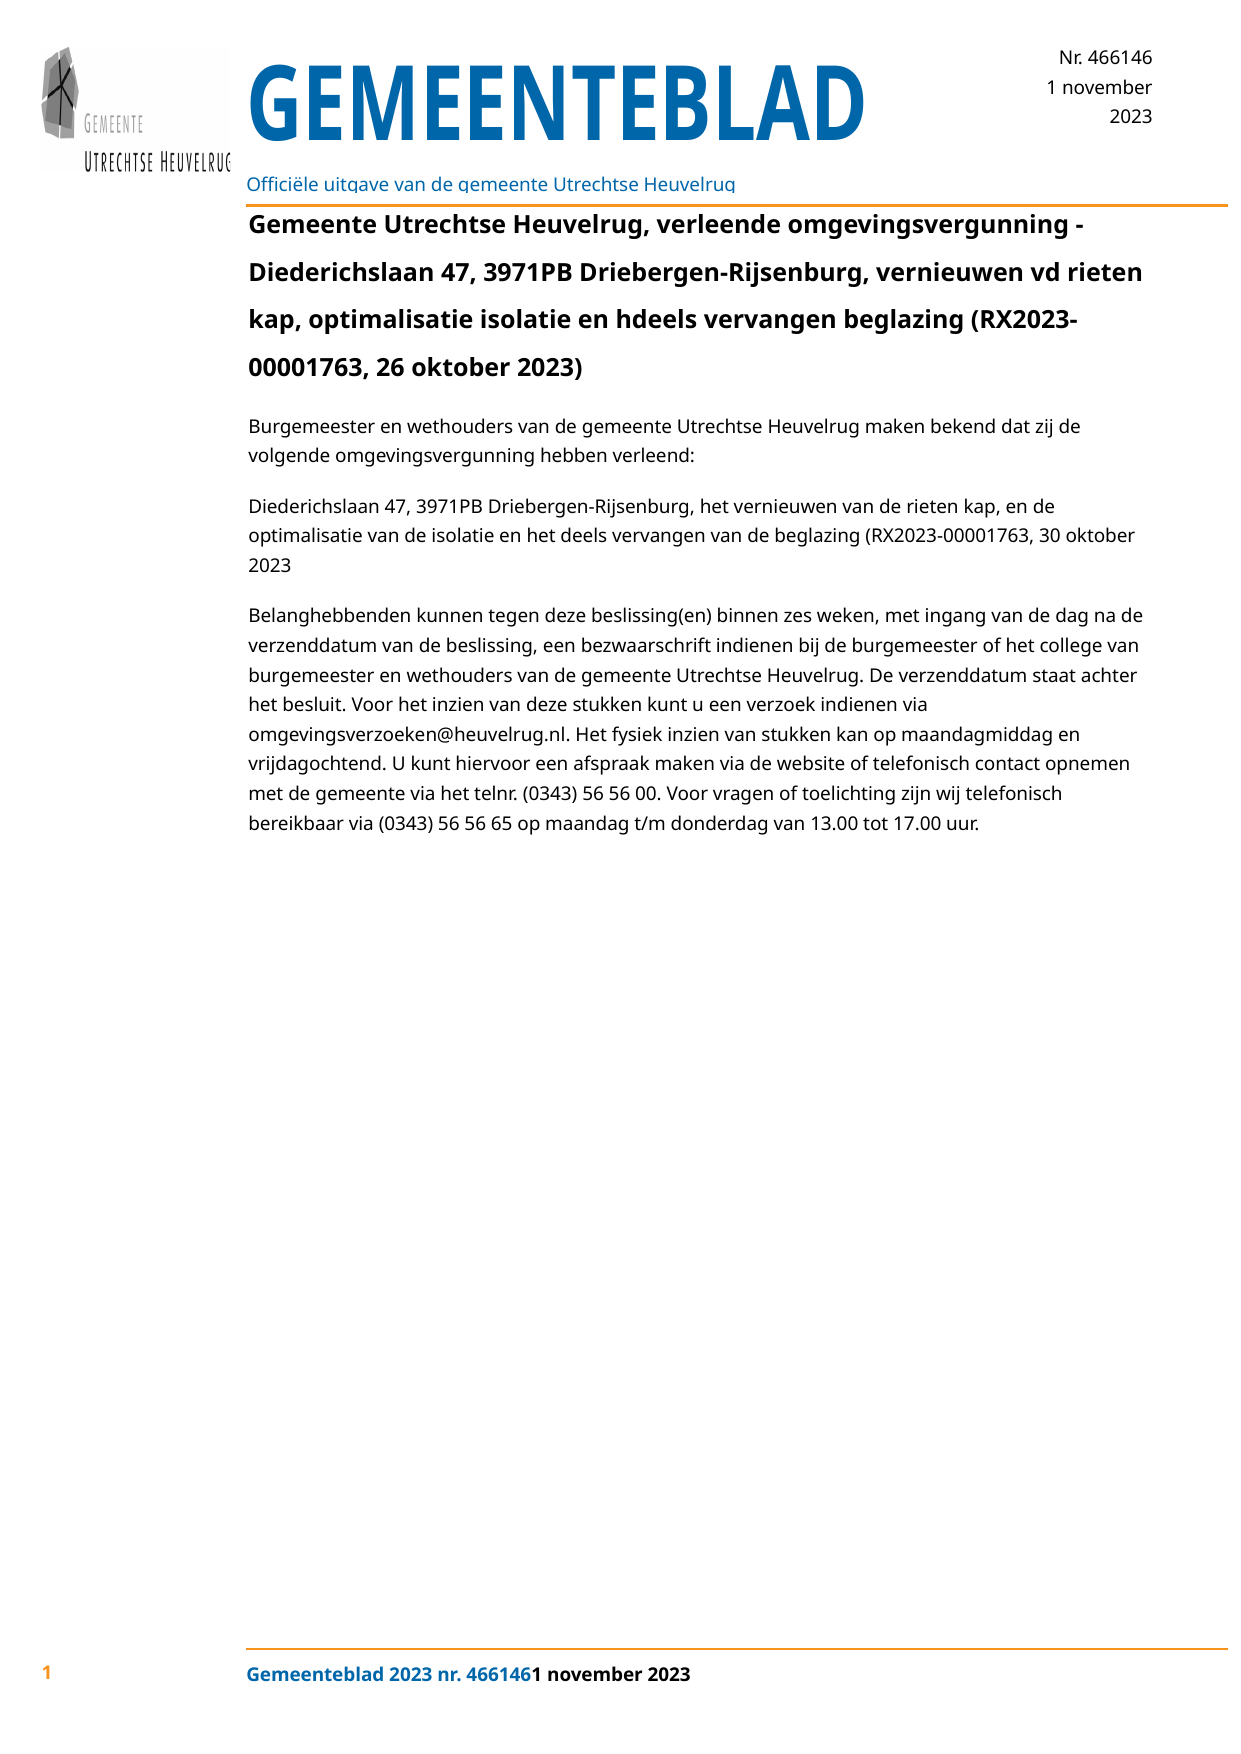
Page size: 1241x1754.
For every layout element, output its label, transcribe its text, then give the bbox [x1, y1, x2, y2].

picture [41, 47, 231, 172]
text Belanghebbenden kunnen tegen deze beslissing(en) binnen zes weken, met ingang van de dag na de verzenddatum van de beslissing, een bezwaarschrift indienen bij de burgemeester of het college van burgemeester en wethouders van de gemeente Utrechtse Heuvelrug. De verzenddatum staat achter het besluit. Voor het inzien van deze stukken kunt u een verzoek indienen via omgevingsverzoeken@heuvelrug.nl. Het fysiek inzien van stukken kan op maandagmiddag en vrijdagochtend. U kunt hiervoor een afspraak maken via de website of telefonisch contact opnemen met de gemeente via het telnr. (0343) 56 56 00. Voor vragen of toelichting zijn wij telefonisch bereikbaar via (0343) 56 56 65 op maandag t/m donderdag van 13.00 tot 17.00 uur. [248, 603, 1152, 836]
text Burgemeester en wethouders van de gemeente Utrechtse Heuvelrug maken bekend dat zij de volgende omgevingsvergunning hebben verleend: [248, 413, 1152, 468]
text Gemeente Utrechtse Heuvelrug, verleende omgevingsvergunning - Diederichslaan 47, 3971PB Driebergen-Rijsenburg, vernieuwen vd rieten kap, optimalisatie isolatie en hdeels vervangen beglazing (RX2023-00001763, 26 oktober 2023) [248, 207, 1152, 384]
text Diederichslaan 47, 3971PB Driebergen-Rijsenburg, het vernieuwen van de rieten kap, en de optimalisatie van de isolatie en het deels vervangen van de beglazing (RX2023-00001763, 30 oktober 2023 [248, 493, 1152, 578]
